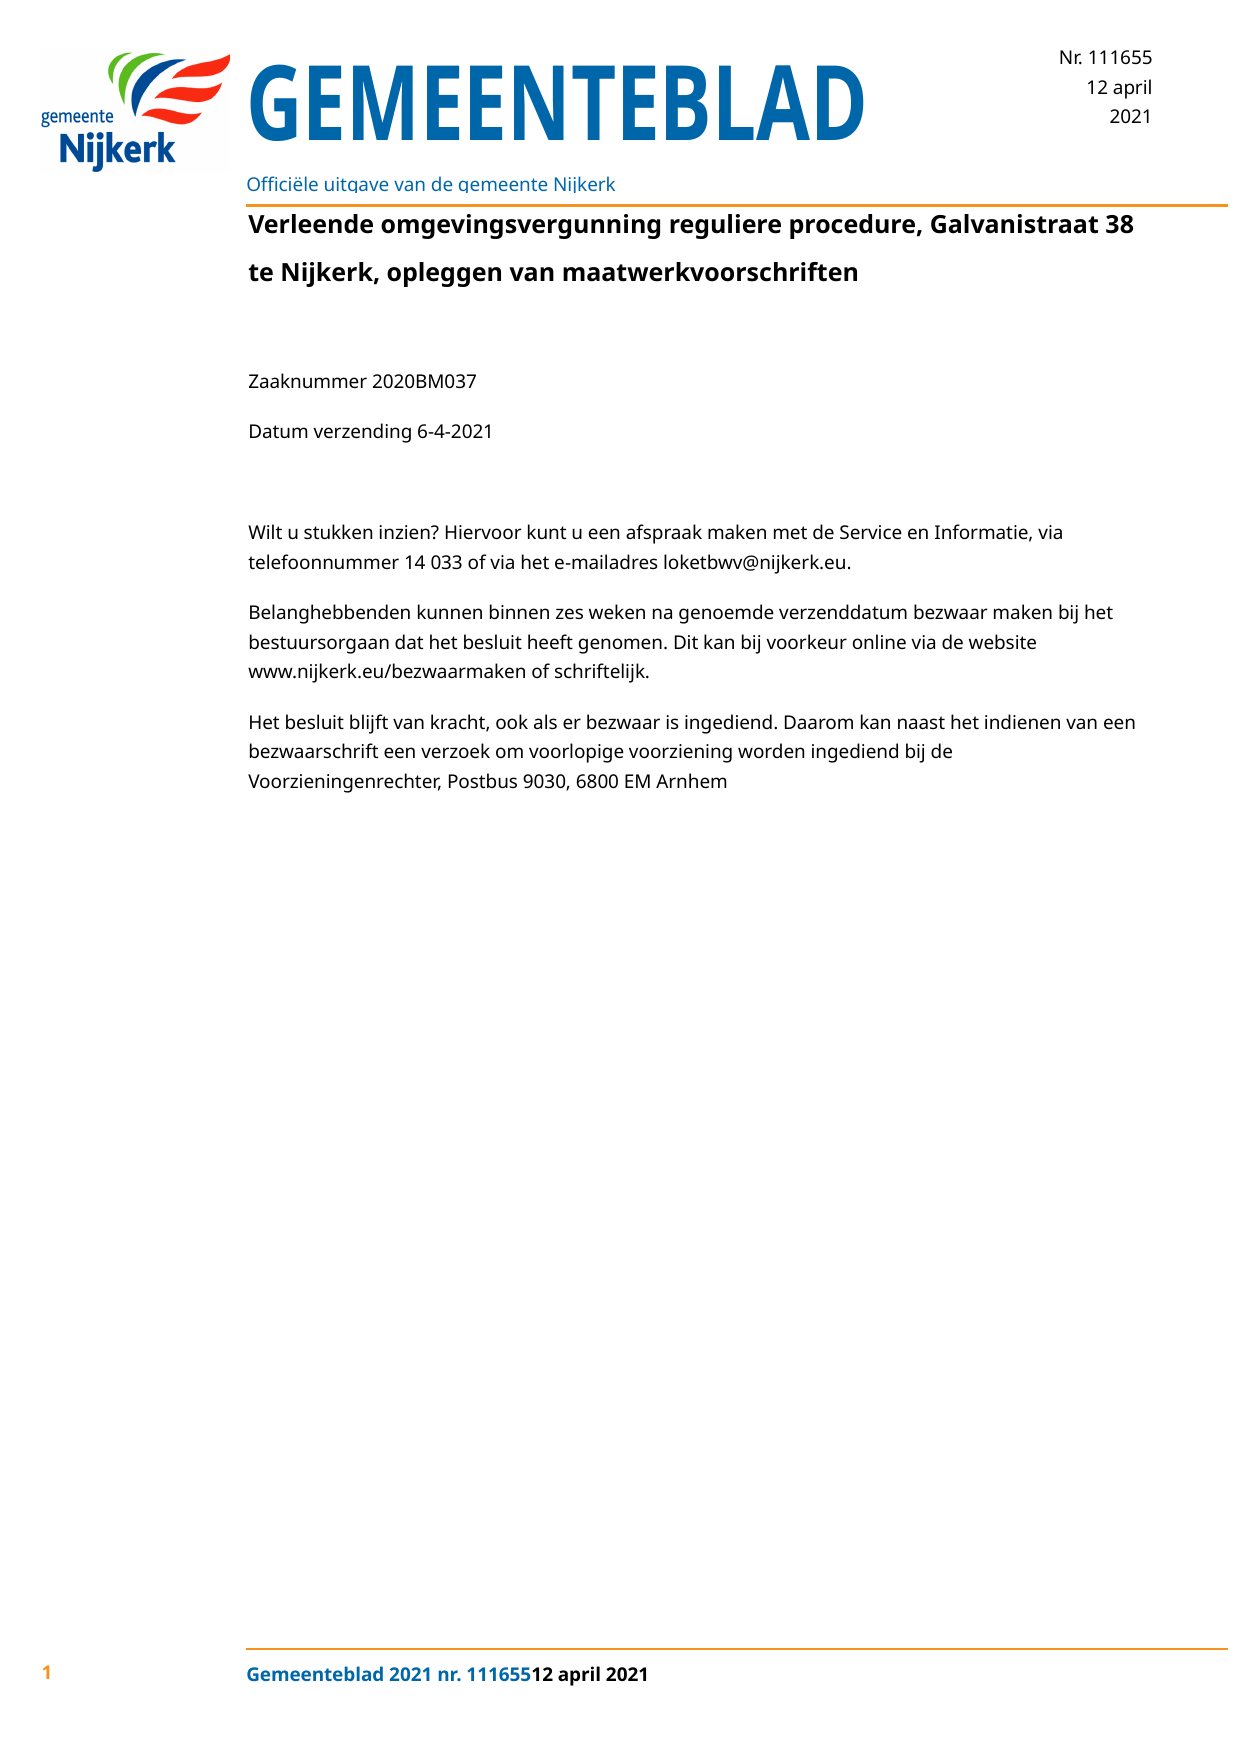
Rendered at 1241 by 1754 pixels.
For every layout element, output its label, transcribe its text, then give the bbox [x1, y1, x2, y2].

text Het besluit blijft van kracht, ook als er bezwaar is ingediend. Daarom kan naast het indienen van een bezwaarschrift een verzoek om voorlopige voorziening worden ingediend bij de Voorzieningenrechter, Postbus 9030, 6800 EM Arnhem [248, 709, 1152, 794]
picture [41, 47, 231, 172]
text Verleende omgevingsvergunning reguliere procedure, Galvanistraat 38 te Nijkerk, opleggen van maatwerkvoorschriften [248, 207, 1152, 288]
text Belanghebbenden kunnen binnen zes weken na genoemde verzenddatum bezwaar maken bij het bestuursorgaan dat het besluit heeft genomen. Dit kan bij voorkeur online via de website www.nijkerk.eu/bezwaarmaken of schriftelijk. [248, 599, 1152, 684]
text Wilt u stukken inzien? Hiervoor kunt u een afspraak maken met de Service en Informatie, via telefoonnummer 14 033 of via het e-mailadres loketbwv@nijkerk.eu. [248, 519, 1152, 575]
text Zaaknummer 2020BM037 [248, 368, 1152, 394]
text Datum verzending 6-4-2021 [248, 419, 1152, 444]
